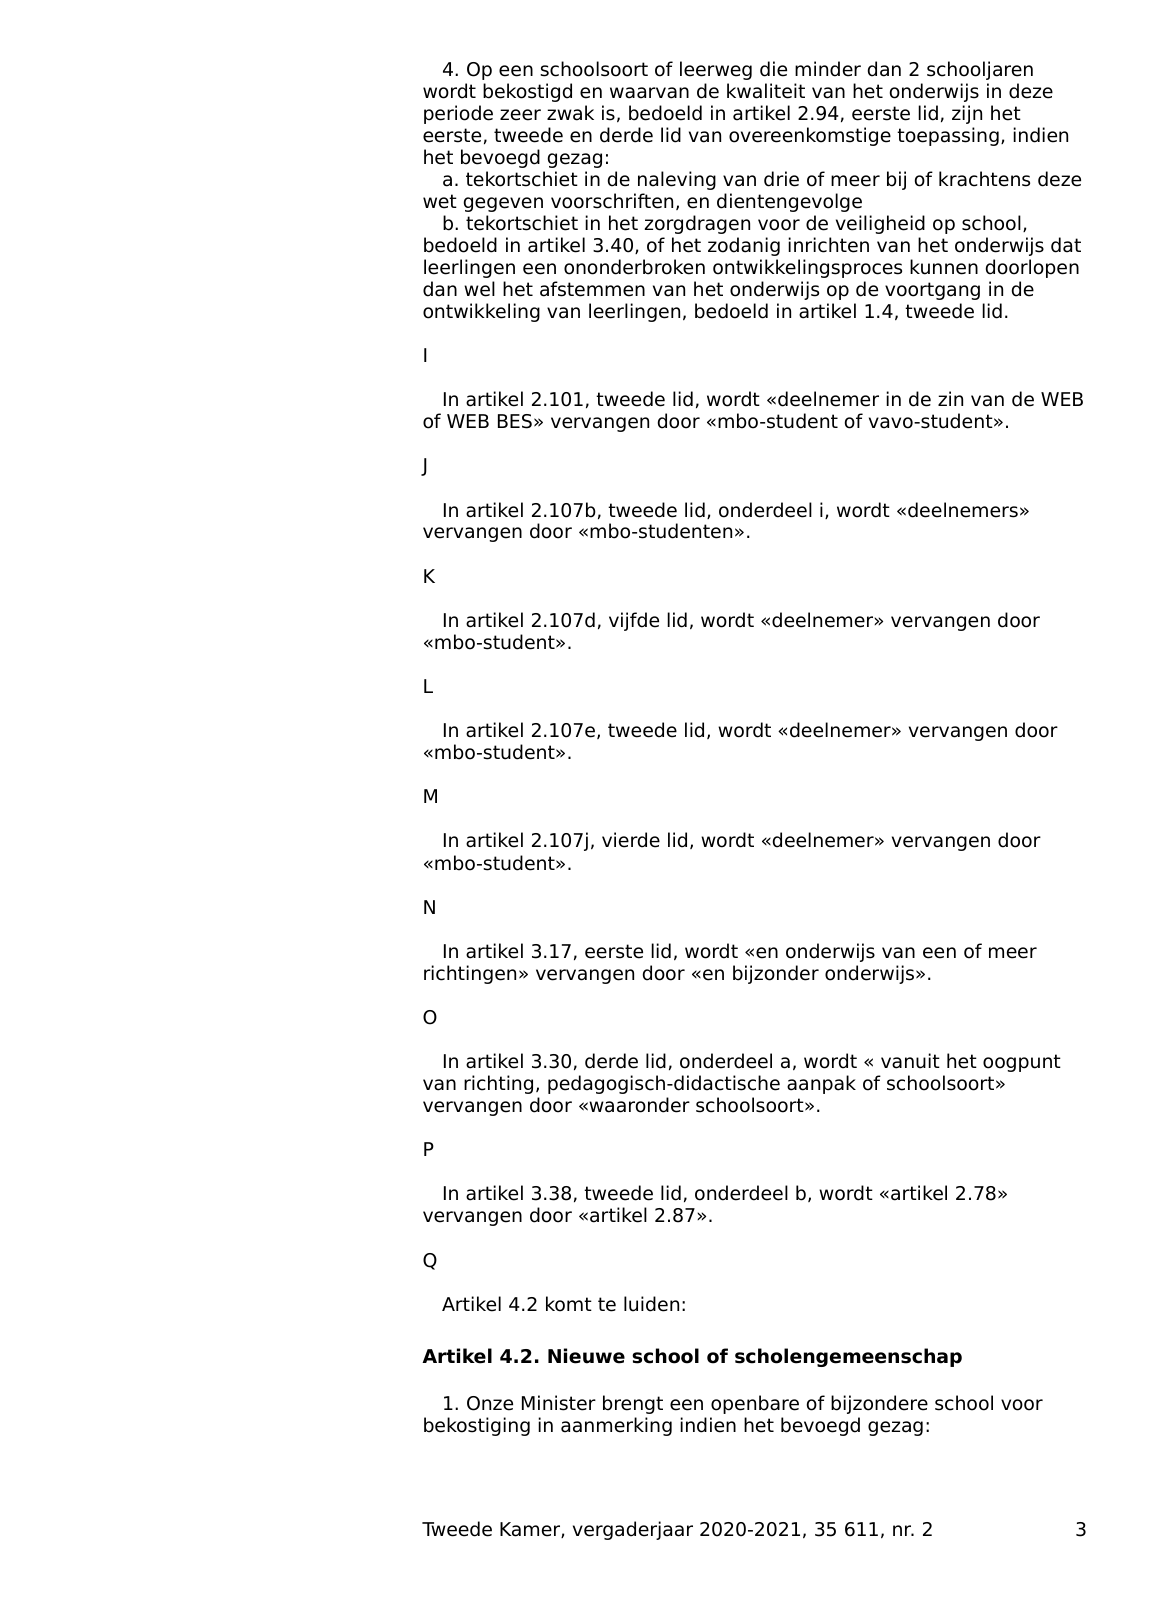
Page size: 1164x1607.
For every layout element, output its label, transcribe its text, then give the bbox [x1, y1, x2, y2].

text In artikel 2.107b, tweede lid, onderdeel i, wordt «deelnemers» vervangen door «mbo-studenten». [422, 499, 1087, 543]
text In artikel 3.17, eerste lid, wordt «en onderwijs van een of meer richtingen» vervangen door «en bijzonder onderwijs». [422, 941, 1087, 985]
text In artikel 2.107j, vierde lid, wordt «deelnemer» vervangen door «mbo-student». [422, 830, 1087, 874]
text In artikel 2.107d, vijfde lid, wordt «deelnemer» vervangen door «mbo-student». [422, 610, 1087, 654]
text 4. Op een schoolsoort of leerweg die minder dan 2 schooljaren wordt bekostigd en waarvan de kwaliteit van het onderwijs in deze periode zeer zwak is, bedoeld in artikel 2.94, eerste lid, zijn het eerste, tweede en derde lid van overeenkomstige toepassing, indien het bevoegd gezag: [422, 59, 1087, 169]
text In artikel 3.38, tweede lid, onderdeel b, wordt «artikel 2.78» vervangen door «artikel 2.87». [422, 1183, 1087, 1227]
text P [422, 1139, 1087, 1161]
text a. tekortschiet in de naleving van drie of meer bij of krachtens deze wet gegeven voorschriften, en dientengevolge [422, 169, 1087, 213]
text Artikel 4.2 komt te luiden: [422, 1294, 1087, 1316]
text In artikel 2.101, tweede lid, wordt «deelnemer in de zin van de WEB of WEB BES» vervangen door «mbo-student of vavo-student». [422, 389, 1087, 433]
text In artikel 2.107e, tweede lid, wordt «deelnemer» vervangen door «mbo-student». [422, 720, 1087, 764]
text b. tekortschiet in het zorgdragen voor de veiligheid op school, bedoeld in artikel 3.40, of het zodanig inrichten van het onderwijs dat leerlingen een ononderbroken ontwikkelingsproces kunnen doorlopen dan wel het afstemmen van het onderwijs op de voortgang in de ontwikkeling van leerlingen, bedoeld in artikel 1.4, tweede lid. [422, 213, 1087, 323]
subtitle Artikel 4.2. Nieuwe school of scholengemeenschap [422, 1346, 1087, 1368]
text In artikel 3.30, derde lid, onderdeel a, wordt « vanuit het oogpunt van richting, pedagogisch-didactische aanpak of schoolsoort» vervangen door «waaronder schoolsoort». [422, 1051, 1087, 1117]
text K [422, 566, 1087, 588]
text 1. Onze Minister brengt een openbare of bijzondere school voor bekostiging in aanmerking indien het bevoegd gezag: [422, 1393, 1087, 1437]
text Q [422, 1249, 1087, 1271]
text I [422, 345, 1087, 367]
text M [422, 786, 1087, 808]
text O [422, 1007, 1087, 1029]
text L [422, 676, 1087, 698]
text N [422, 897, 1087, 918]
text J [422, 455, 1087, 477]
